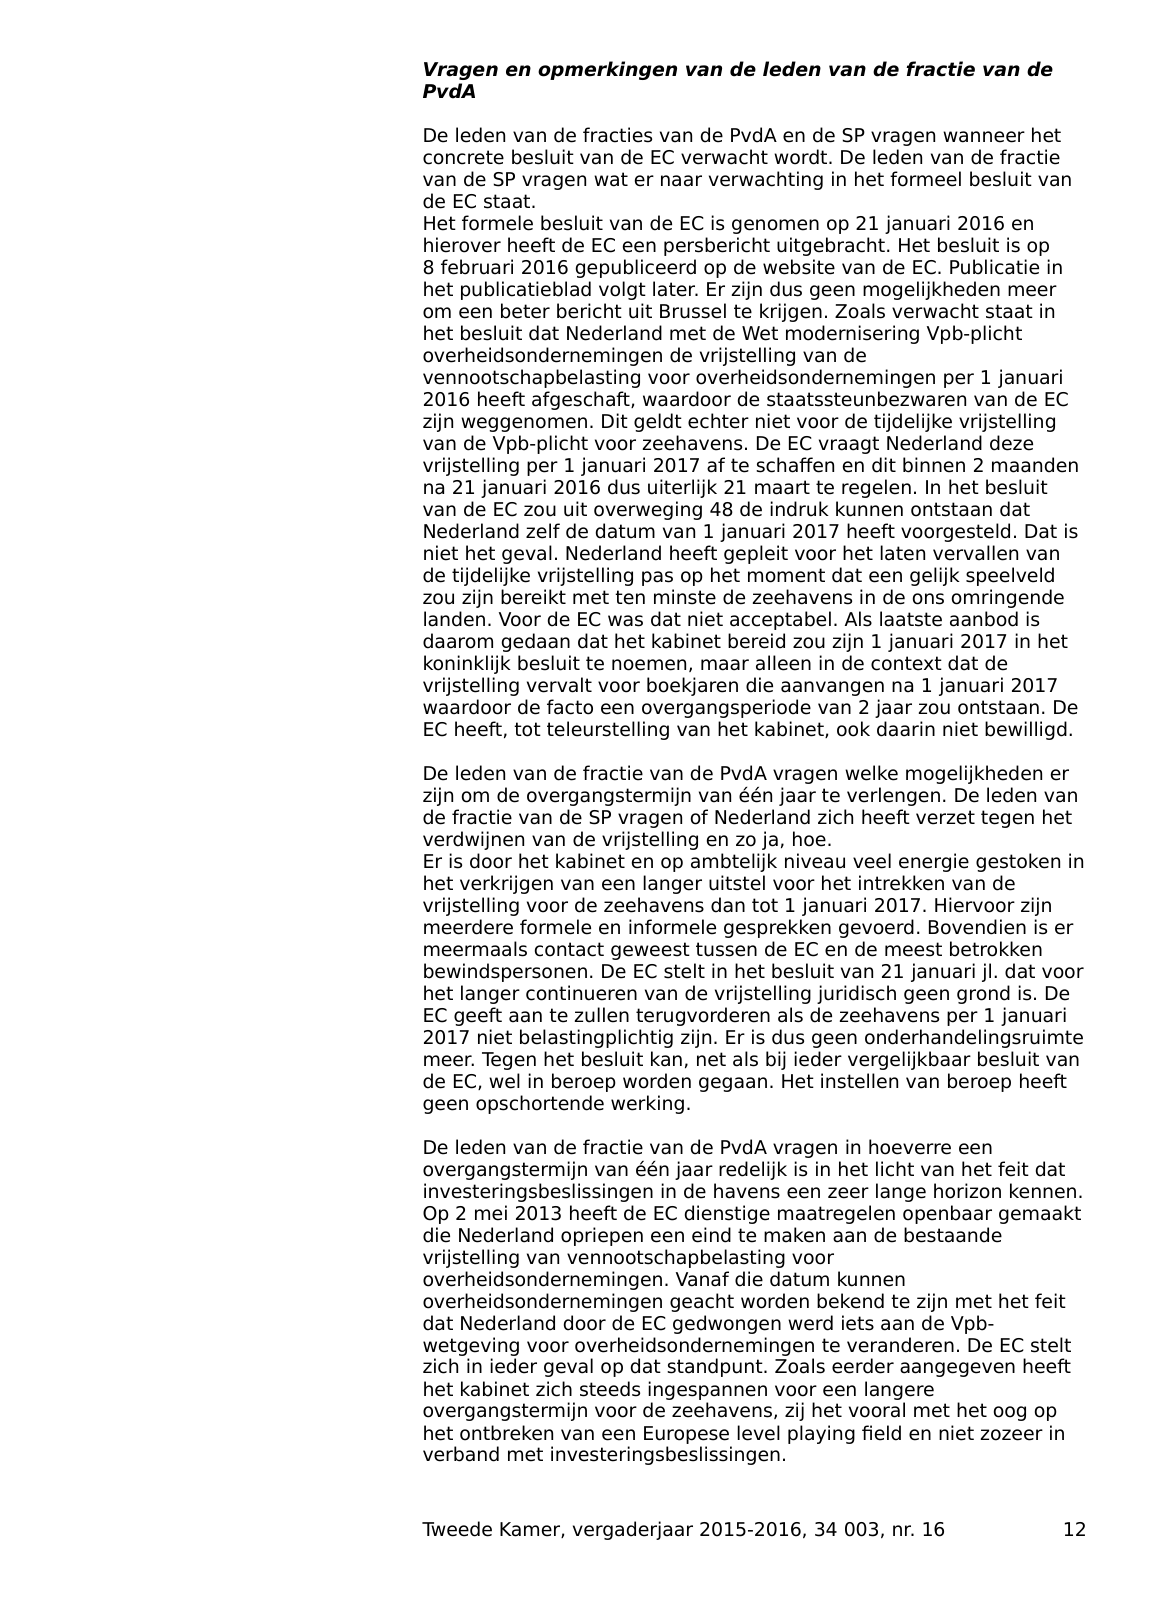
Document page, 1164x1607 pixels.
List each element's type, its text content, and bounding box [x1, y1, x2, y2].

text De leden van de fracties van de PvdA en de SP vragen wanneer het concrete besluit van de EC verwacht wordt. De leden van de fractie van de SP vragen wat er naar verwachting in het formeel besluit van de EC staat. [422, 125, 1087, 213]
text Het formele besluit van de EC is genomen op 21 januari 2016 en hierover heeft de EC een persbericht uitgebracht. Het besluit is op 8 februari 2016 gepubliceerd op de website van de EC. Publicatie in het publicatieblad volgt later. Er zijn dus geen mogelijkheden meer om een beter bericht uit Brussel te krijgen. Zoals verwacht staat in het besluit dat Nederland met de Wet modernisering Vpb-plicht overheidsondernemingen de vrijstelling van de vennootschapbelasting voor overheidsondernemingen per 1 januari 2016 heeft afgeschaft, waardoor de staatssteunbezwaren van de EC zijn weggenomen. Dit geldt echter niet voor de tijdelijke vrijstelling van de Vpb-plicht voor zeehavens. De EC vraagt Nederland deze vrijstelling per 1 januari 2017 af te schaffen en dit binnen 2 maanden na 21 januari 2016 dus uiterlijk 21 maart te regelen. In het besluit van de EC zou uit overweging 48 de indruk kunnen ontstaan dat Nederland zelf de datum van 1 januari 2017 heeft voorgesteld. Dat is niet het geval. Nederland heeft gepleit voor het laten vervallen van de tijdelijke vrijstelling pas op het moment dat een gelijk speelveld zou zijn bereikt met ten minste de zeehavens in de ons omringende landen. Voor de EC was dat niet acceptabel. Als laatste aanbod is daarom gedaan dat het kabinet bereid zou zijn 1 januari 2017 in het koninklijk besluit te noemen, maar alleen in de context dat de vrijstelling vervalt voor boekjaren die aanvangen na 1 januari 2017 waardoor de facto een overgangsperiode van 2 jaar zou ontstaan. De EC heeft, tot teleurstelling van het kabinet, ook daarin niet bewilligd. [422, 213, 1087, 741]
text De leden van de fractie van de PvdA vragen welke mogelijkheden er zijn om de overgangstermijn van één jaar te verlengen. De leden van de fractie van de SP vragen of Nederland zich heeft verzet tegen het verdwijnen van de vrijstelling en zo ja, hoe. [422, 763, 1087, 851]
text Er is door het kabinet en op ambtelijk niveau veel energie gestoken in het verkrijgen van een langer uitstel voor het intrekken van de vrijstelling voor de zeehavens dan tot 1 januari 2017. Hiervoor zijn meerdere formele en informele gesprekken gevoerd. Bovendien is er meermaals contact geweest tussen de EC en de meest betrokken bewindspersonen. De EC stelt in het besluit van 21 januari jl. dat voor het langer continueren van de vrijstelling juridisch geen grond is. De EC geeft aan te zullen terugvorderen als de zeehavens per 1 januari 2017 niet belastingplichtig zijn. Er is dus geen onderhandelingsruimte meer. Tegen het besluit kan, net als bij ieder vergelijkbaar besluit van de EC, wel in beroep worden gegaan. Het instellen van beroep heeft geen opschortende werking. [422, 851, 1087, 1114]
subtitle Vragen en opmerkingen van de leden van de fractie van de PvdA [422, 59, 1087, 103]
text De leden van de fractie van de PvdA vragen in hoeverre een overgangstermijn van één jaar redelijk is in het licht van het feit dat investeringsbeslissingen in de havens een zeer lange horizon kennen. [422, 1137, 1087, 1203]
text Op 2 mei 2013 heeft de EC dienstige maatregelen openbaar gemaakt die Nederland opriepen een eind te maken aan de bestaande vrijstelling van vennootschapbelasting voor overheidsondernemingen. Vanaf die datum kunnen overheidsondernemingen geacht worden bekend te zijn met het feit dat Nederland door de EC gedwongen werd iets aan de Vpb-wetgeving voor overheidsondernemingen te veranderen. De EC stelt zich in ieder geval op dat standpunt. Zoals eerder aangegeven heeft het kabinet zich steeds ingespannen voor een langere overgangstermijn voor de zeehavens, zij het vooral met het oog op het ontbreken van een Europese level playing field en niet zozeer in verband met investeringsbeslissingen. [422, 1203, 1087, 1466]
